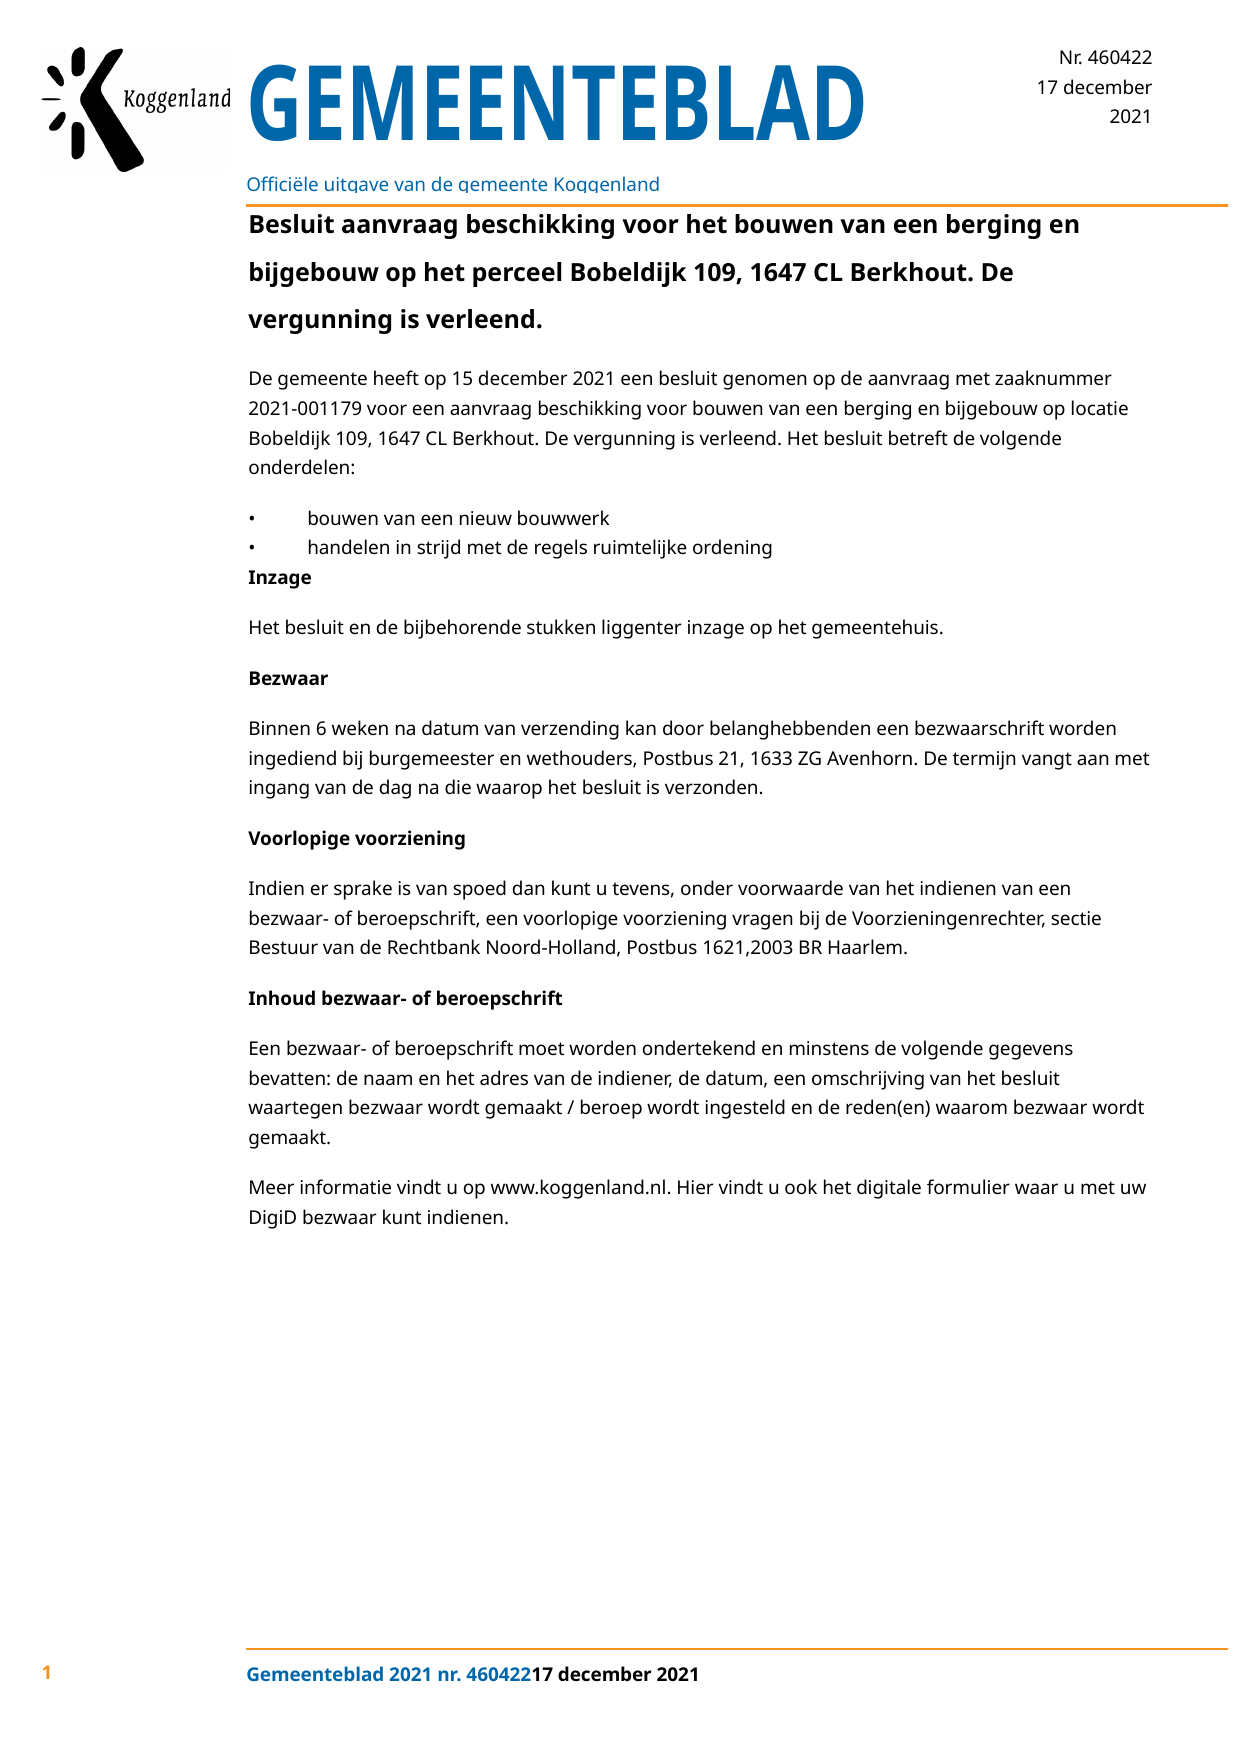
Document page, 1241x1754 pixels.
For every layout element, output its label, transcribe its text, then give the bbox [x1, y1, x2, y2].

text Binnen 6 weken na datum van verzending kan door belanghebbenden een bezwaarschrift worden ingediend bij burgemeester en wethouders, Postbus 21, 1633 ZG Avenhorn. De termijn vangt aan met ingang van de dag na die waarop het besluit is verzonden. [248, 715, 1152, 800]
text Indien er sprake is van spoed dan kunt u tevens, onder voorwaarde van het indienen van een bezwaar- of beroepschrift, een voorlopige voorziening vragen bij de Voorzieningenrechter, sectie Bestuur van de Rechtbank Noord-Holland, Postbus 1621,2003 BR Haarlem. [248, 875, 1152, 960]
text Voorlopige voorziening [248, 825, 1152, 850]
list handelen in strijd met de regels ruimtelijke ordening [248, 534, 1152, 560]
text Inzage [248, 564, 1152, 589]
text Besluit aanvraag beschikking voor het bouwen van een berging en bijgebouw op het perceel Bobeldijk 109, 1647 CL Berkhout. De vergunning is verleend. [248, 207, 1152, 336]
text Een bezwaar- of beroepschrift moet worden ondertekend en minstens de volgende gegevens bevatten: de naam en het adres van de indiener, de datum, een omschrijving van het besluit waartegen bezwaar wordt gemaakt / beroep wordt ingesteld en de reden(en) waarom bezwaar wordt gemaakt. [248, 1035, 1152, 1149]
text Bezwaar [248, 665, 1152, 690]
picture [41, 47, 231, 172]
list bouwen van een nieuw bouwwerk [248, 505, 1152, 530]
text Inhoud bezwaar- of beroepschrift [248, 985, 1152, 1010]
text Het besluit en de bijbehorende stukken liggenter inzage op het gemeentehuis. [248, 614, 1152, 640]
text De gemeente heeft op 15 december 2021 een besluit genomen op de aanvraag met zaaknummer 2021-001179 voor een aanvraag beschikking voor bouwen van een berging en bijgebouw op locatie Bobeldijk 109, 1647 CL Berkhout. De vergunning is verleend. Het besluit betreft de volgende onderdelen: [248, 366, 1152, 480]
text Meer informatie vindt u op www.koggenland.nl. Hier vindt u ook het digitale formulier waar u met uw DigiD bezwaar kunt indienen. [248, 1174, 1152, 1229]
